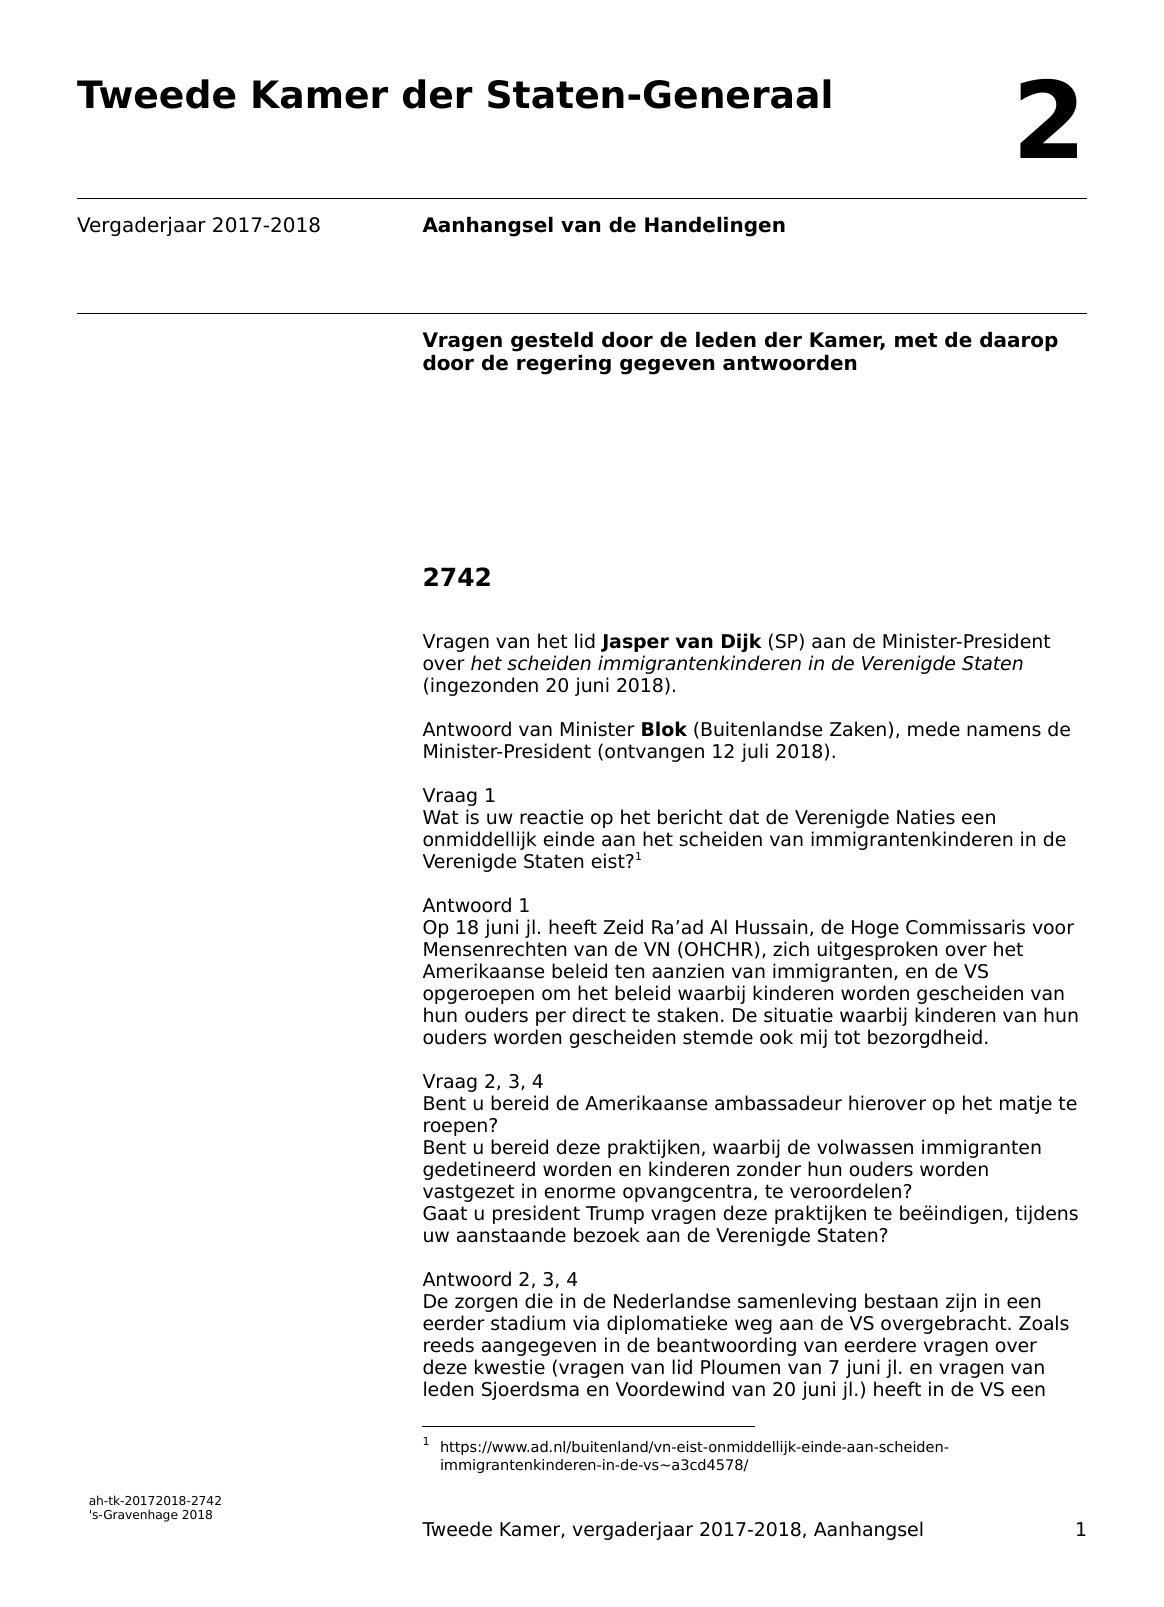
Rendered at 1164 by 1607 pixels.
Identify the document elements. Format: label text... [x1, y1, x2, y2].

text Gaat u president Trump vragen deze praktijken te beëindigen, tijdens uw aanstaande bezoek aan de Verenigde Staten? [422, 1203, 1087, 1247]
table_header 2 [886, 59, 1087, 198]
text De zorgen die in de Nederlandse samenleving bestaan zijn in een eerder stadium via diplomatieke weg aan de VS overgebracht. Zoals reeds aangegeven in de beantwoording van eerdere vragen over deze kwestie (vragen van lid Ploumen van 7 juni jl. en vragen van leden Sjoerdsma en Voordewind van 20 juni jl.) heeft in de VS een [422, 1291, 1087, 1401]
text Antwoord 1 [422, 895, 1087, 917]
table_header Tweede Kamer der Staten-Generaal [77, 59, 886, 198]
text Antwoord 2, 3, 4 [422, 1269, 1087, 1291]
table_cell Vragen gesteld door de leden der Kamer, met de daarop door de regering gegeven antwoorden [422, 314, 1087, 376]
text Wat is uw reactie op het bericht dat de Verenigde Naties een onmiddellijk einde aan het scheiden van immigrantenkinderen in de Verenigde Staten eist? [422, 807, 1087, 873]
text Vraag 1 [422, 785, 1087, 807]
text 's-Gravenhage 2018 [88, 1508, 323, 1522]
text Vraag 2, 3, 4 [422, 1071, 1087, 1093]
table_cell Aanhangsel van de Handelingen [422, 199, 1087, 313]
text Bent u bereid de Amerikaanse ambassadeur hierover op het matje te roepen? [422, 1093, 1087, 1137]
text Vragen van het lid Jasper van Dijk (SP) aan de Minister-President over het scheiden immigrantenkinderen in de Verenigde Staten (ingezonden 20 juni 2018). [422, 631, 1087, 697]
table_cell [77, 314, 422, 376]
text https://www.ad.nl/buitenland/vn-eist-onmiddellijk-einde-aan-scheiden-immigrantenkinderen-in-de-vs~a3cd4578/ [422, 1435, 1087, 1474]
table_cell Vergaderjaar 2017-2018 [77, 199, 422, 313]
text Op 18 juni jl. heeft Zeid Ra’ad Al Hussain, de Hoge Commissaris voor Mensenrechten van de VN (OHCHR), zich uitgesproken over het Amerikaanse beleid ten aanzien van immigranten, en de VS opgeroepen om het beleid waarbij kinderen worden gescheiden van hun ouders per direct te staken. De situatie waarbij kinderen van hun ouders worden gescheiden stemde ook mij tot bezorgdheid. [422, 917, 1087, 1049]
text ah-tk-20172018-2742 [88, 1494, 323, 1508]
text 2742 [422, 563, 1087, 592]
text Bent u bereid deze praktijken, waarbij de volwassen immigranten gedetineerd worden en kinderen zonder hun ouders worden vastgezet in enorme opvangcentra, te veroordelen? [422, 1137, 1087, 1203]
text Antwoord van Minister Blok (Buitenlandse Zaken), mede namens de Minister-President (ontvangen 12 juli 2018). [422, 719, 1087, 763]
